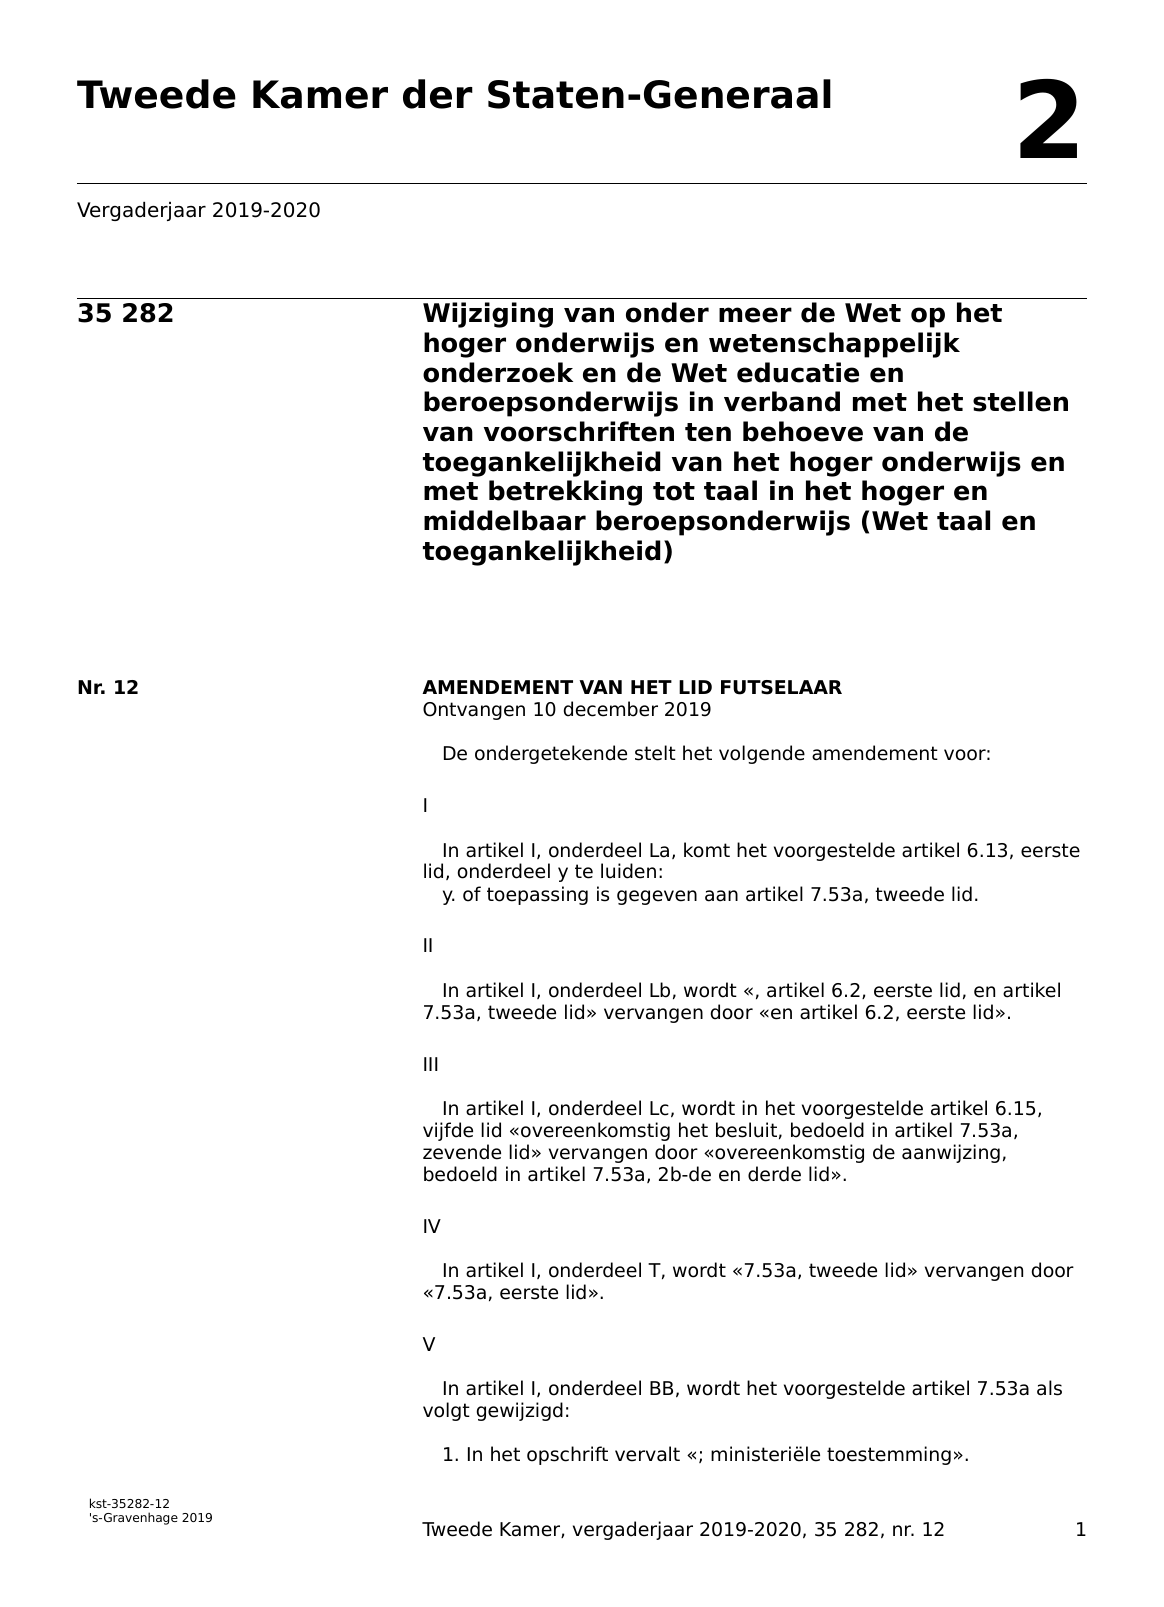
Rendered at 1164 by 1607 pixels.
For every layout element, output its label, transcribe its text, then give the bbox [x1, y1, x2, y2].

table_cell Vergaderjaar 2019-2020 [77, 184, 1087, 298]
text In artikel I, onderdeel Lc, wordt in het voorgestelde artikel 6.15, vijfde lid «overeenkomstig het besluit, bedoeld in artikel 7.53a, zevende lid» vervangen door «overeenkomstig de aanwijzing, bedoeld in artikel 7.53a, 2b-de en derde lid». [422, 1098, 1087, 1186]
subtitle 35 282 Wijziging van onder meer de Wet op het hoger onderwijs en wetenschappelijk onderzoek en de Wet educatie en beroepsonderwijs in verband met het stellen van voorschriften ten behoeve van de toegankelijkheid van het hoger onderwijs en met betrekking tot taal in het hoger en middelbaar beroepsonderwijs (Wet taal en toegankelijkheid) [77, 299, 1087, 566]
subtitle IV [422, 1216, 1087, 1238]
subtitle I [422, 795, 1087, 817]
subtitle II [422, 935, 1087, 957]
text In artikel I, onderdeel BB, wordt het voorgestelde artikel 7.53a als volgt gewijzigd: [422, 1378, 1087, 1422]
text Ontvangen 10 december 2019 [422, 699, 1087, 721]
text 1. In het opschrift vervalt «; ministeriële toestemming». [422, 1444, 1087, 1466]
text kst-35282-12 [88, 1497, 323, 1511]
table_header Tweede Kamer der Staten-Generaal [77, 59, 886, 183]
text In artikel I, onderdeel La, komt het voorgestelde artikel 6.13, eerste lid, onderdeel y te luiden: [422, 839, 1087, 883]
text y. of toepassing is gegeven aan artikel 7.53a, tweede lid. [422, 883, 1087, 905]
text In artikel I, onderdeel Lb, wordt «, artikel 6.2, eerste lid, en artikel 7.53a, tweede lid» vervangen door «en artikel 6.2, eerste lid». [422, 979, 1087, 1023]
text De ondergetekende stelt het volgende amendement voor: [422, 743, 1087, 765]
subtitle Nr. 12 AMENDEMENT VAN HET LID FUTSELAAR [77, 677, 1087, 699]
subtitle V [422, 1334, 1087, 1356]
subtitle III [422, 1053, 1087, 1076]
text In artikel I, onderdeel T, wordt «7.53a, tweede lid» vervangen door «7.53a, eerste lid». [422, 1260, 1087, 1304]
text 's-Gravenhage 2019 [88, 1511, 323, 1525]
table_header 2 [886, 59, 1087, 183]
